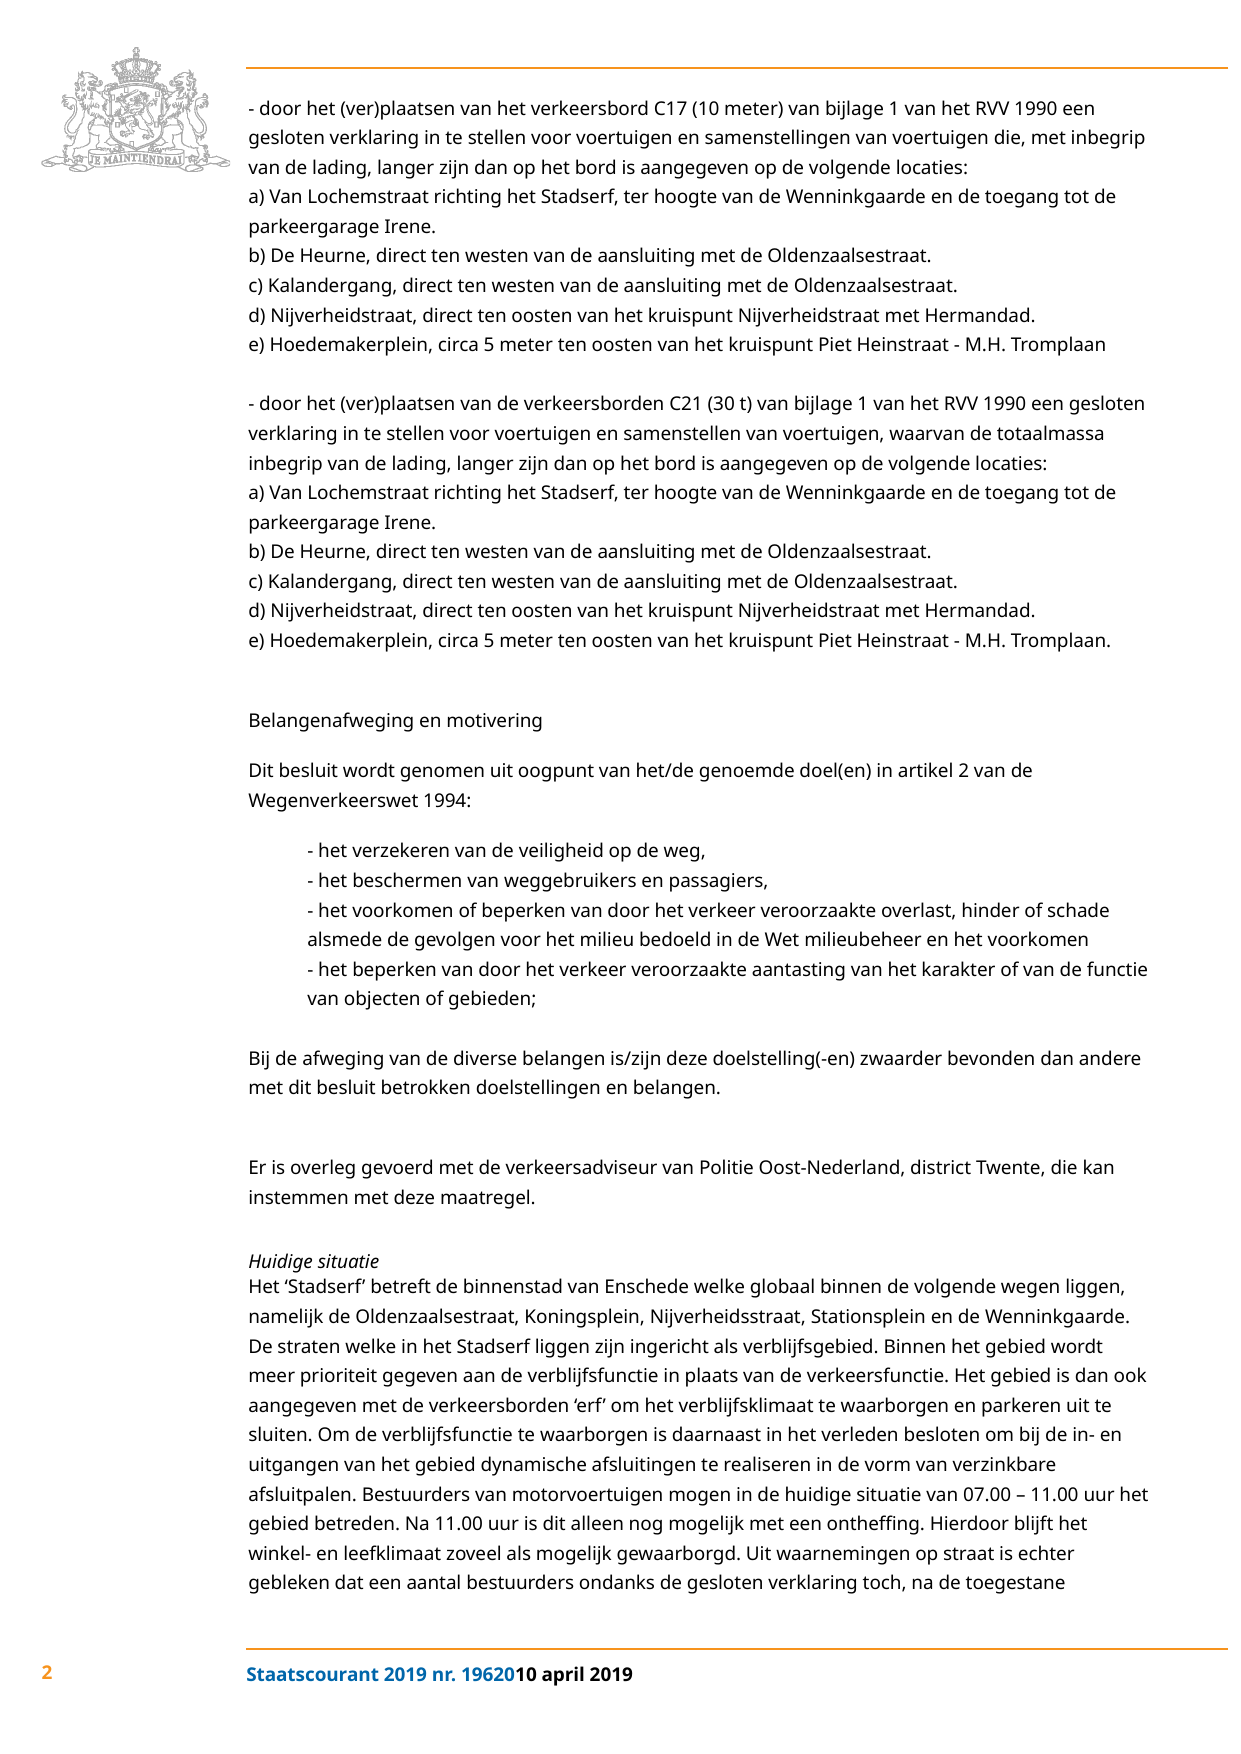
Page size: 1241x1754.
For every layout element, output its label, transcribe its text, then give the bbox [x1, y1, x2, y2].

text b) De Heurne, direct ten westen van de aansluiting met de Oldenzaalsestraat. [248, 538, 1152, 564]
list - het verzekeren van de veiligheid op de weg, [248, 838, 1152, 863]
text c) Kalandergang, direct ten westen van de aansluiting met de Oldenzaalsestraat. [248, 568, 1152, 594]
text Belangenafweging en motivering [248, 707, 1152, 733]
text - door het (ver)plaatsen van de verkeersborden C21 (30 t) van bijlage 1 van het RVV 1990 een gesloten verklaring in te stellen voor voertuigen en samenstellen van voertuigen, waarvan de totaalmassa inbegrip van de lading, langer zijn dan op het bord is aangegeven op de volgende locaties: [248, 391, 1152, 476]
text d) Nijverheidstraat, direct ten oosten van het kruispunt Nijverheidstraat met Hermandad. [248, 302, 1152, 328]
text Dit besluit wordt genomen uit oogpunt van het/de genoemde doel(en) in artikel 2 van de Wegenverkeerswet 1994: [248, 758, 1152, 813]
text Het ‘Stadserf’ betreft de binnenstad van Enschede welke globaal binnen de volgende wegen liggen, namelijk de Oldenzaalsestraat, Koningsplein, Nijverheidsstraat, Stationsplein en de Wenninkgaarde. De straten welke in het Stadserf liggen zijn ingericht als verblijfsgebied. Binnen het gebied wordt meer prioriteit gegeven aan de verblijfsfunctie in plaats van de verkeersfunctie. Het gebied is dan ook aangegeven met de verkeersborden ‘erf’ om het verblijfsklimaat te waarborgen en parkeren uit te sluiten. Om de verblijfsfunctie te waarborgen is daarnaast in het verleden besloten om bij de in- en uitgangen van het gebied dynamische afsluitingen te realiseren in de vorm van verzinkbare afsluitpalen. Bestuurders van motorvoertuigen mogen in de huidige situatie van 07.00 – 11.00 uur het gebied betreden. Na 11.00 uur is dit alleen nog mogelijk met een ontheffing. Hierdoor blijft het winkel- en leefklimaat zoveel als mogelijk gewaarborgd. Uit waarnemingen op straat is echter gebleken dat een aantal bestuurders ondanks de gesloten verklaring toch, na de toegestane [248, 1274, 1152, 1595]
text e) Hoedemakerplein, circa 5 meter ten oosten van het kruispunt Piet Heinstraat - M.H. Tromplaan [248, 331, 1152, 357]
text b) De Heurne, direct ten westen van de aansluiting met de Oldenzaalsestraat. [248, 243, 1152, 268]
text e) Hoedemakerplein, circa 5 meter ten oosten van het kruispunt Piet Heinstraat - M.H. Tromplaan. [248, 627, 1152, 653]
text a) Van Lochemstraat richting het Stadserf, ter hoogte van de Wenninkgaarde en de toegang tot de parkeergarage Irene. [248, 479, 1152, 535]
text Er is overleg gevoerd met de verkeersadviseur van Politie Oost-Nederland, district Twente, die kan instemmen met deze maatregel. [248, 1154, 1152, 1210]
text d) Nijverheidstraat, direct ten oosten van het kruispunt Nijverheidstraat met Hermandad. [248, 598, 1152, 623]
text - door het (ver)plaatsen van het verkeersbord C17 (10 meter) van bijlage 1 van het RVV 1990 een gesloten verklaring in te stellen voor voertuigen en samenstellingen van voertuigen die, met inbegrip van de lading, langer zijn dan op het bord is aangegeven op de volgende locaties: [248, 95, 1152, 180]
text c) Kalandergang, direct ten westen van de aansluiting met de Oldenzaalsestraat. [248, 272, 1152, 298]
text Huidige situatie [248, 1248, 1152, 1274]
list - het voorkomen of beperken van door het verkeer veroorzaakte overlast, hinder of schade alsmede de gevolgen voor het milieu bedoeld in de Wet milieubeheer en het voorkomen [248, 897, 1152, 952]
list - het beschermen van weggebruikers en passagiers, [248, 867, 1152, 893]
picture [41, 47, 231, 172]
text a) Van Lochemstraat richting het Stadserf, ter hoogte van de Wenninkgaarde en de toegang tot de parkeergarage Irene. [248, 183, 1152, 239]
text Bij de afweging van de diverse belangen is/zijn deze doelstelling(-en) zwaarder bevonden dan andere met dit besluit betrokken doelstellingen en belangen. [248, 1045, 1152, 1100]
list - het beperken van door het verkeer veroorzaakte aantasting van het karakter of van de functie van objecten of gebieden; [248, 956, 1152, 1011]
